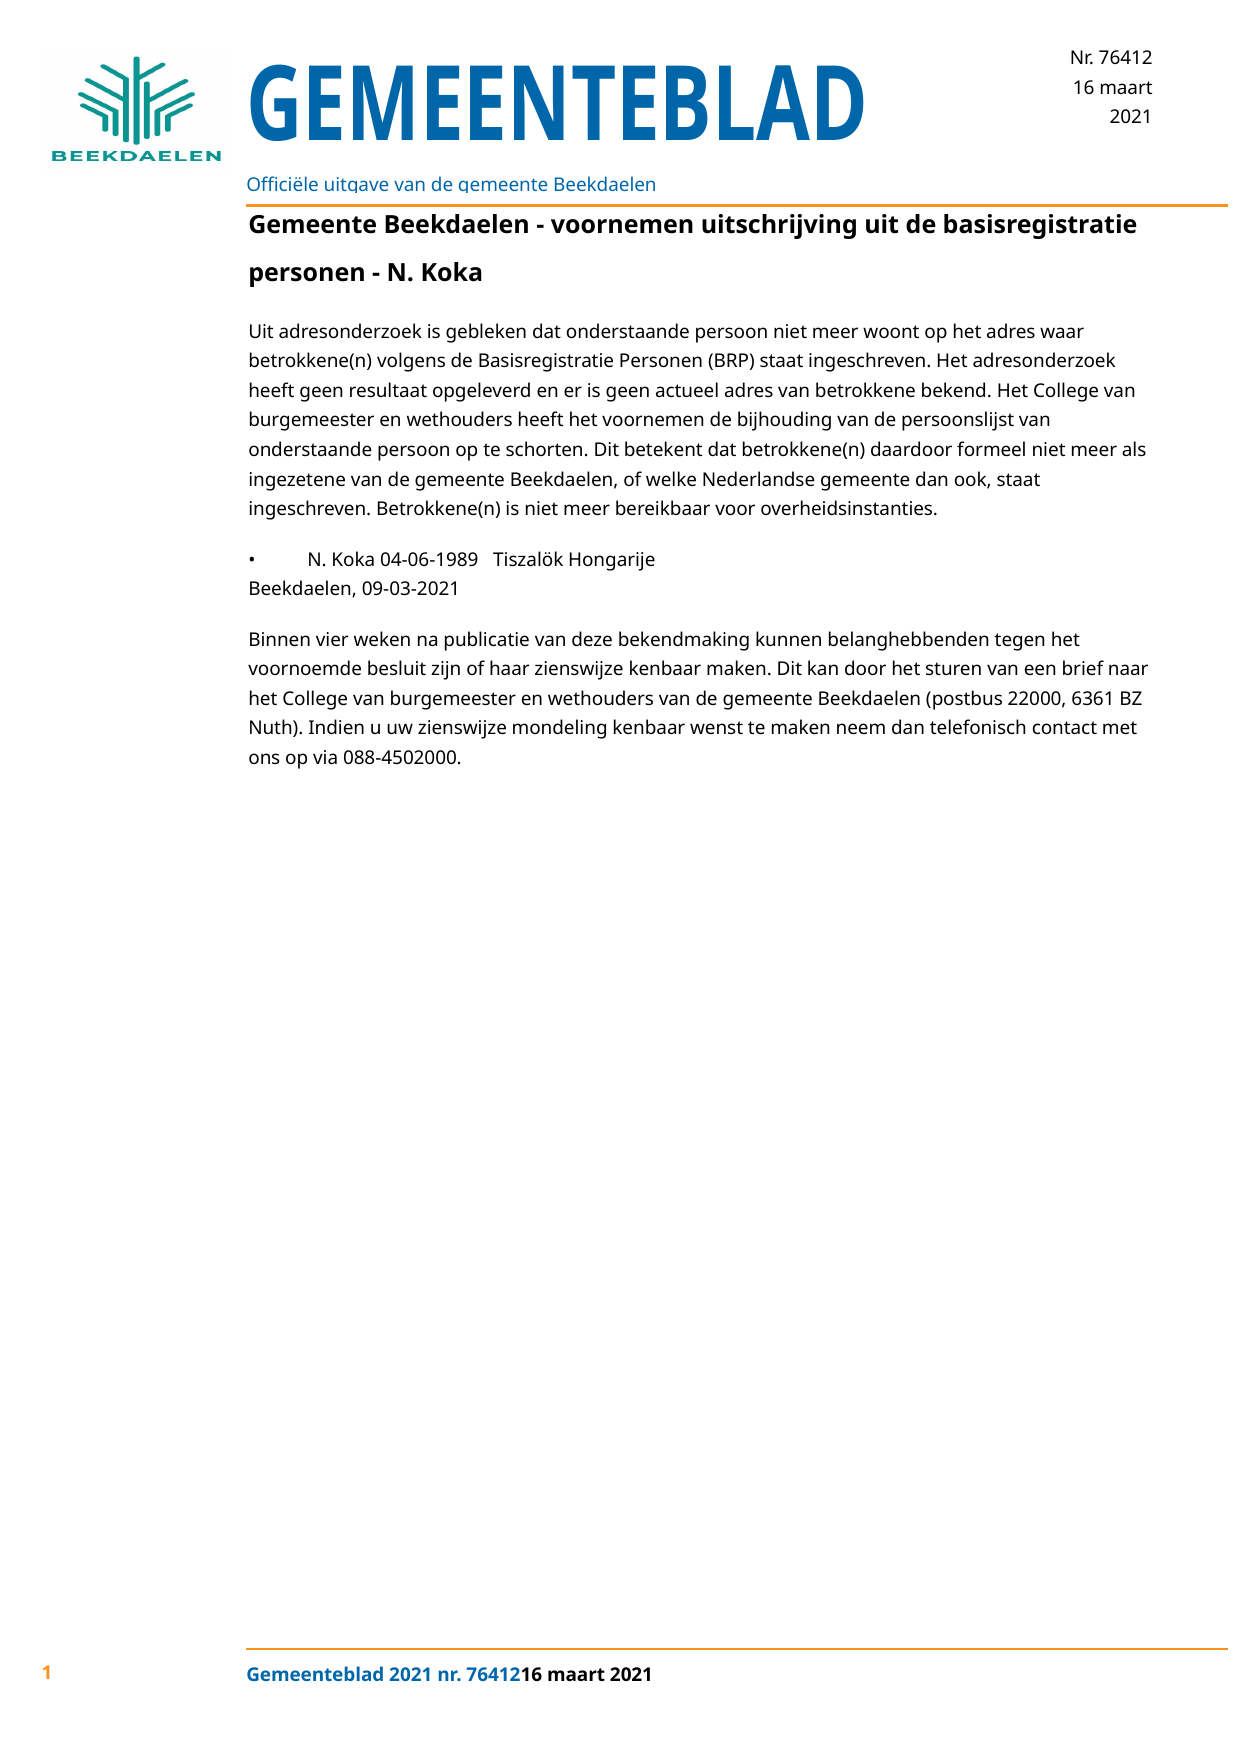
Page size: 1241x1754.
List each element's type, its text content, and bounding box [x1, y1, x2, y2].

text Gemeente Beekdaelen - voornemen uitschrijving uit de basisregistratie personen - N. Koka [248, 207, 1152, 288]
text Beekdaelen, 09-03-2021 [248, 575, 1152, 601]
text Binnen vier weken na publicatie van deze bekendmaking kunnen belanghebbenden tegen het voornoemde besluit zijn of haar zienswijze kenbaar maken. Dit kan door het sturen van een brief naar het College van burgemeester en wethouders van de gemeente Beekdaelen (postbus 22000, 6361 BZ Nuth). Indien u uw zienswijze mondeling kenbaar wenst te maken neem dan telefonisch contact met ons op via 088-4502000. [248, 626, 1152, 770]
picture [41, 47, 231, 172]
list N. Koka 04-06-1989 Tiszalök Hongarije [248, 546, 1152, 572]
text Uit adresonderzoek is gebleken dat onderstaande persoon niet meer woont op het adres waar betrokkene(n) volgens de Basisregistratie Personen (BRP) staat ingeschreven. Het adresonderzoek heeft geen resultaat opgeleverd en er is geen actueel adres van betrokkene bekend. Het College van burgemeester en wethouders heeft het voornemen de bijhouding van de persoonslijst van onderstaande persoon op te schorten. Dit betekent dat betrokkene(n) daardoor formeel niet meer als ingezetene van de gemeente Beekdaelen, of welke Nederlandse gemeente dan ook, staat ingeschreven. Betrokkene(n) is niet meer bereikbaar voor overheidsinstanties. [248, 318, 1152, 521]
